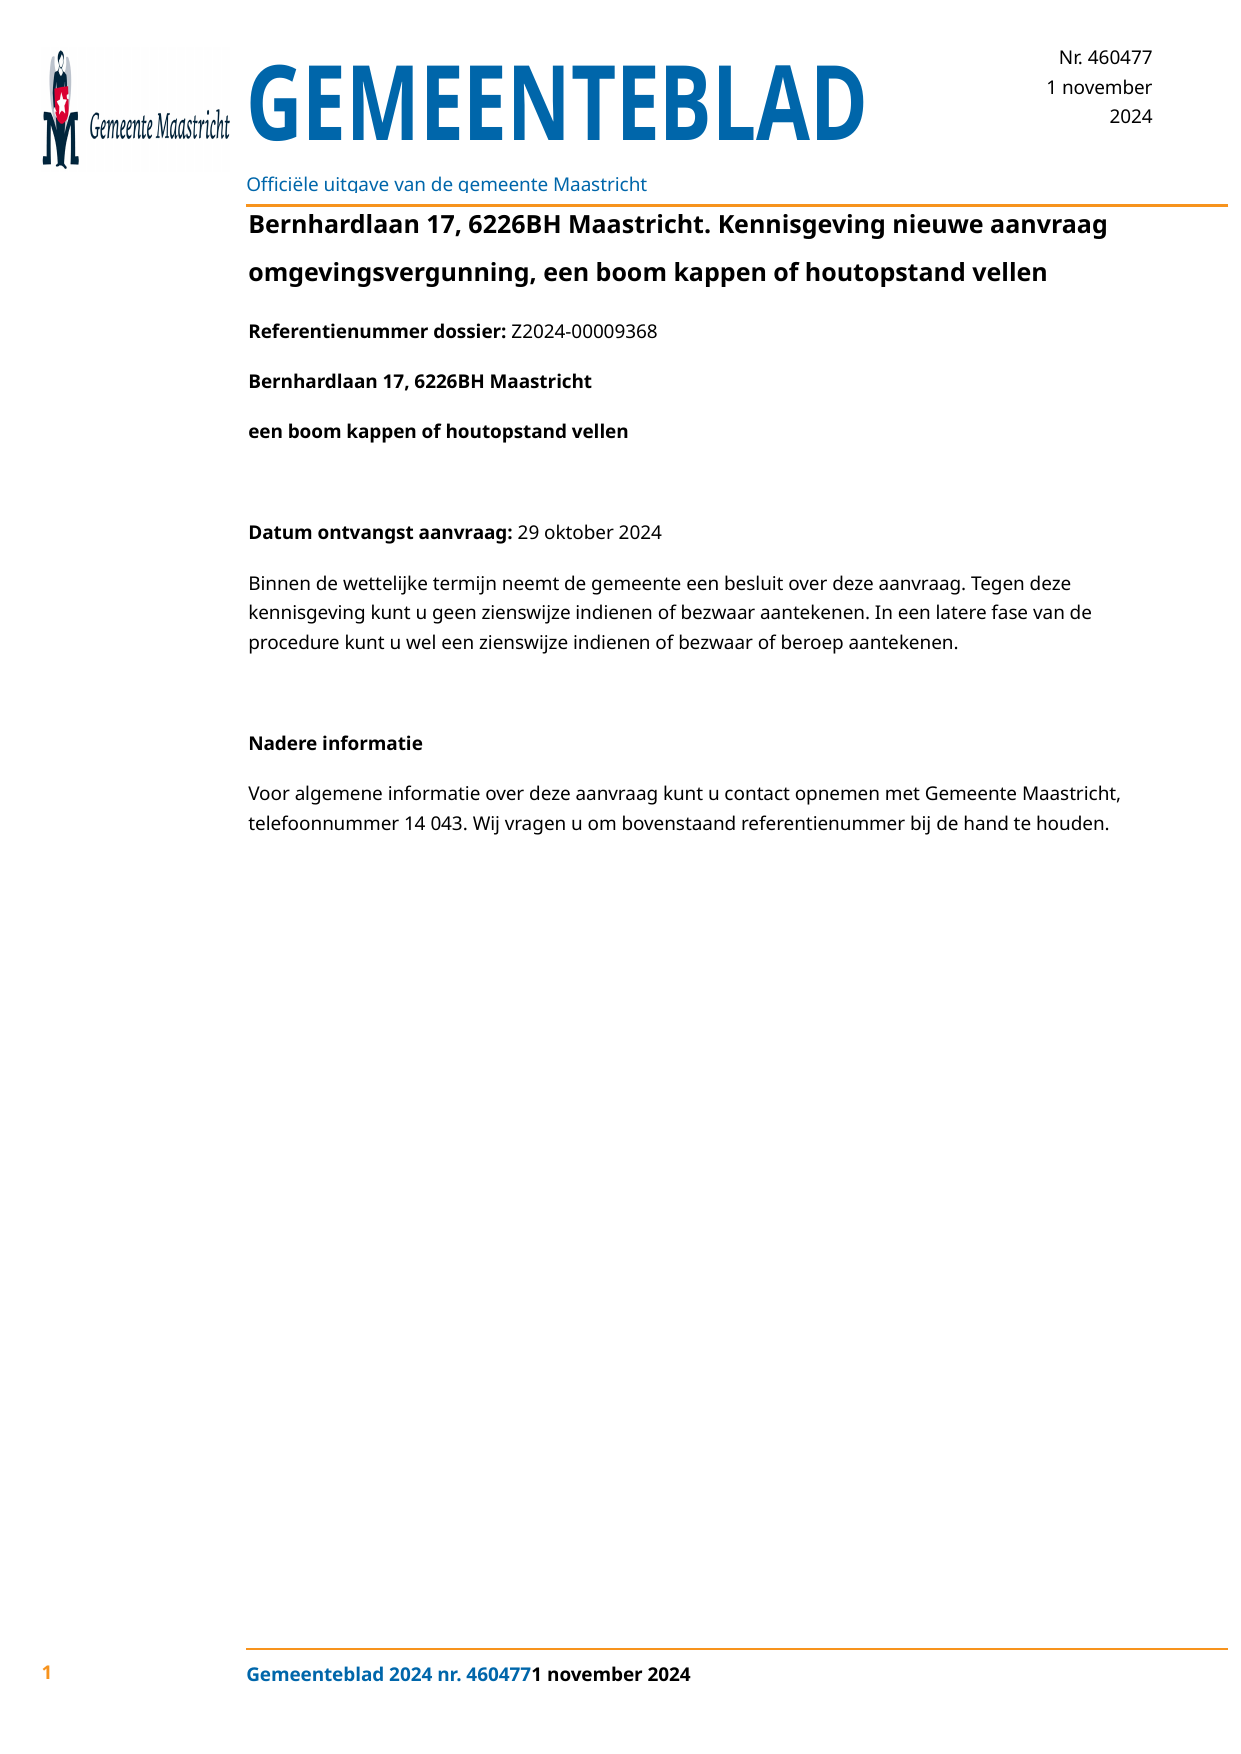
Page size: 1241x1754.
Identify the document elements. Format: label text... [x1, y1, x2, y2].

text een boom kappen of houtopstand vellen [248, 419, 1152, 444]
text Bernhardlaan 17, 6226BH Maastricht. Kennisgeving nieuwe aanvraag omgevingsvergunning, een boom kappen of houtopstand vellen [248, 207, 1152, 288]
text Binnen de wettelijke termijn neemt de gemeente een besluit over deze aanvraag. Tegen deze kennisgeving kunt u geen zienswijze indienen of bezwaar aantekenen. In een latere fase van de procedure kunt u wel een zienswijze indienen of bezwaar of beroep aantekenen. [248, 570, 1152, 655]
text Bernhardlaan 17, 6226BH Maastricht [248, 368, 1152, 394]
text Referentienummer dossier: Z2024-00009368 [248, 318, 1152, 344]
text Voor algemene informatie over deze aanvraag kunt u contact opnemen met Gemeente Maastricht, telefoonnummer 14 043. Wij vragen u om bovenstaand referentienummer bij de hand te houden. [248, 780, 1152, 836]
picture [41, 47, 231, 172]
text Datum ontvangst aanvraag: 29 oktober 2024 [248, 519, 1152, 545]
text Nadere informatie [248, 730, 1152, 756]
